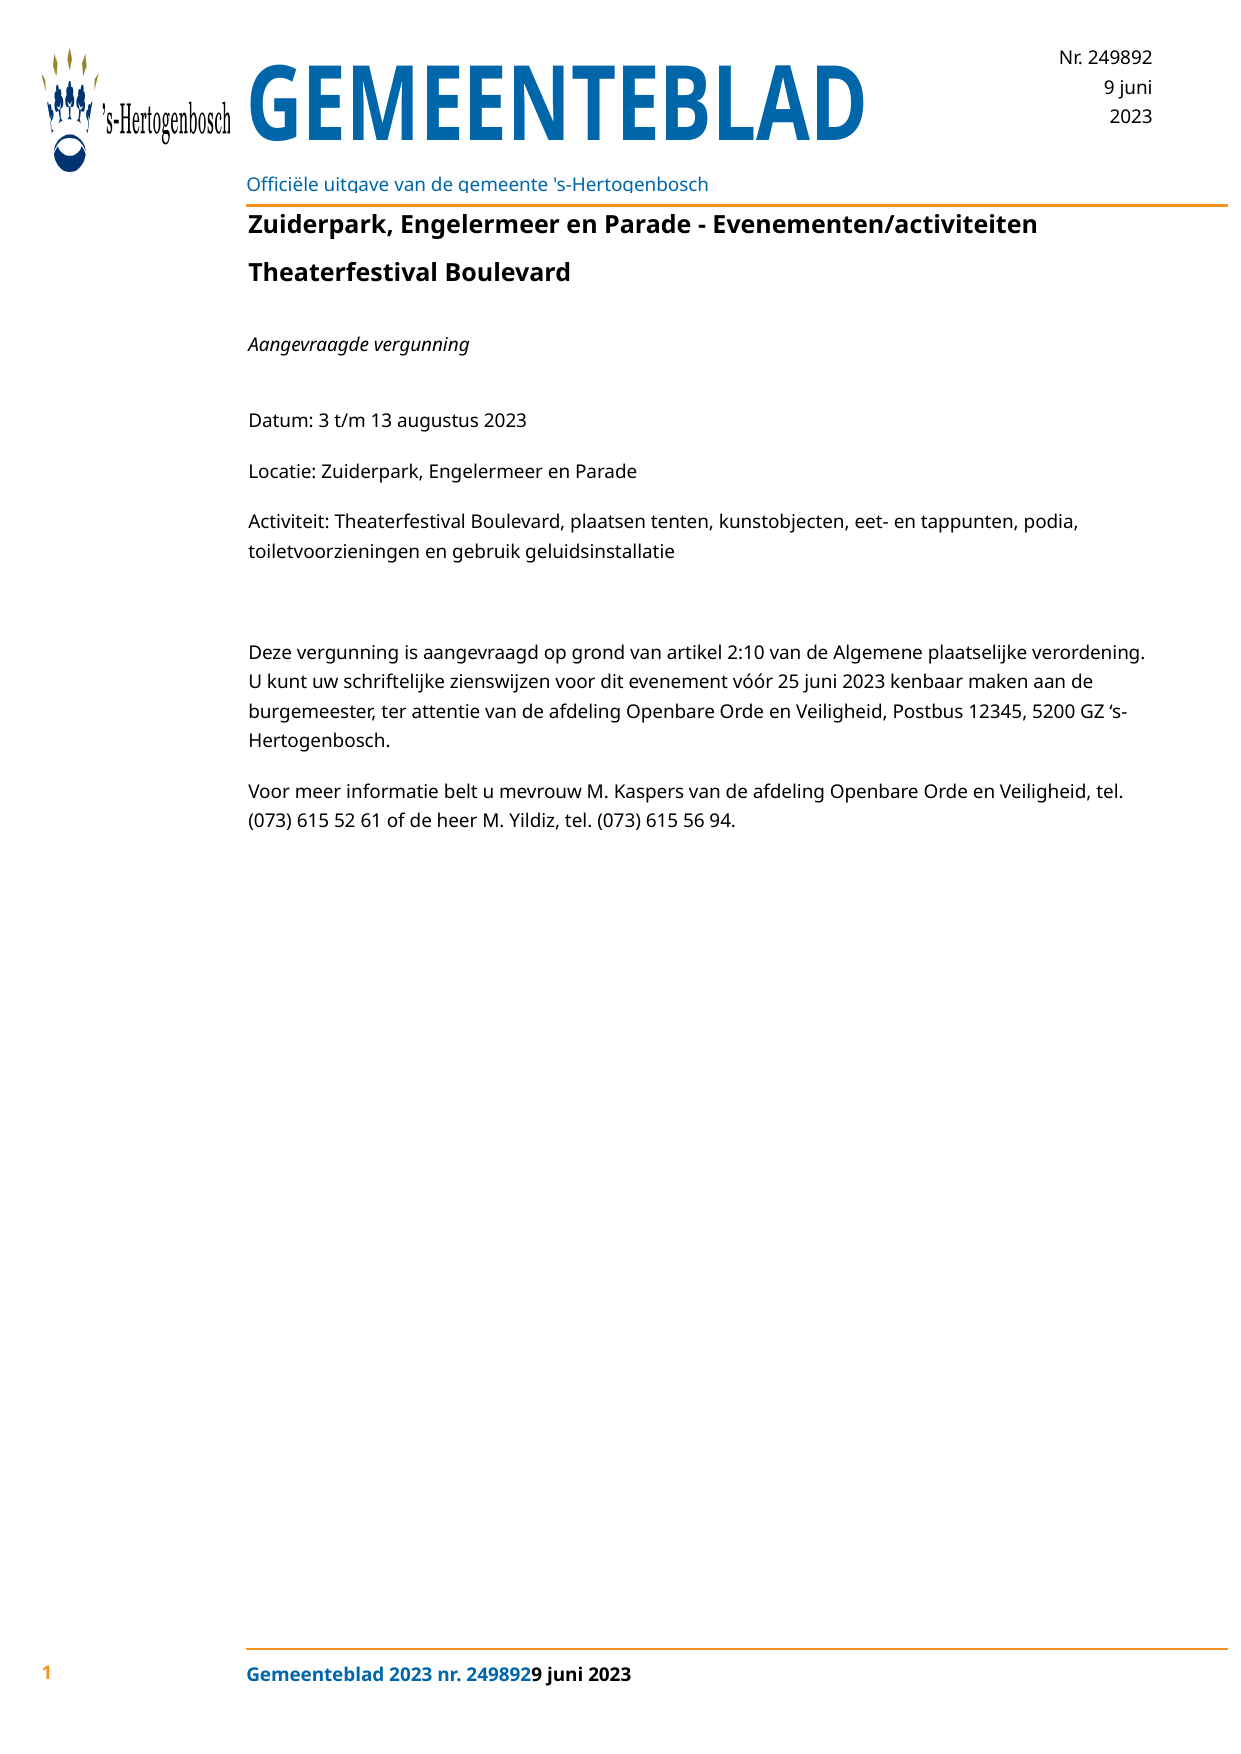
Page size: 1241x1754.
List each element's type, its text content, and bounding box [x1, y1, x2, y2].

text Voor meer informatie belt u mevrouw M. Kaspers van de afdeling Openbare Orde en Veiligheid, tel. (073) 615 52 61 of de heer M. Yildiz, tel. (073) 615 56 94. [248, 778, 1152, 833]
text Activiteit: Theaterfestival Boulevard, plaatsen tenten, kunstobjecten, eet- en tappunten, podia, toiletvoorzieningen en gebruik geluidsinstallatie [248, 508, 1152, 564]
text Zuiderpark, Engelermeer en Parade - Evenementen/activiteiten Theaterfestival Boulevard [248, 207, 1152, 288]
text Deze vergunning is aangevraagd op grond van artikel 2:10 van de Algemene plaatselijke verordening. U kunt uw schriftelijke zienswijzen voor dit evenement vóór 25 juni 2023 kenbaar maken aan de burgemeester, ter attentie van de afdeling Openbare Orde en Veiligheid, Postbus 12345, 5200 GZ ‘s-Hertogenbosch. [248, 639, 1152, 753]
text Aangevraagde vergunning [248, 331, 1152, 357]
picture [41, 47, 231, 172]
text Datum: 3 t/m 13 augustus 2023 [248, 408, 1152, 433]
text Locatie: Zuiderpark, Engelermeer en Parade [248, 458, 1152, 484]
